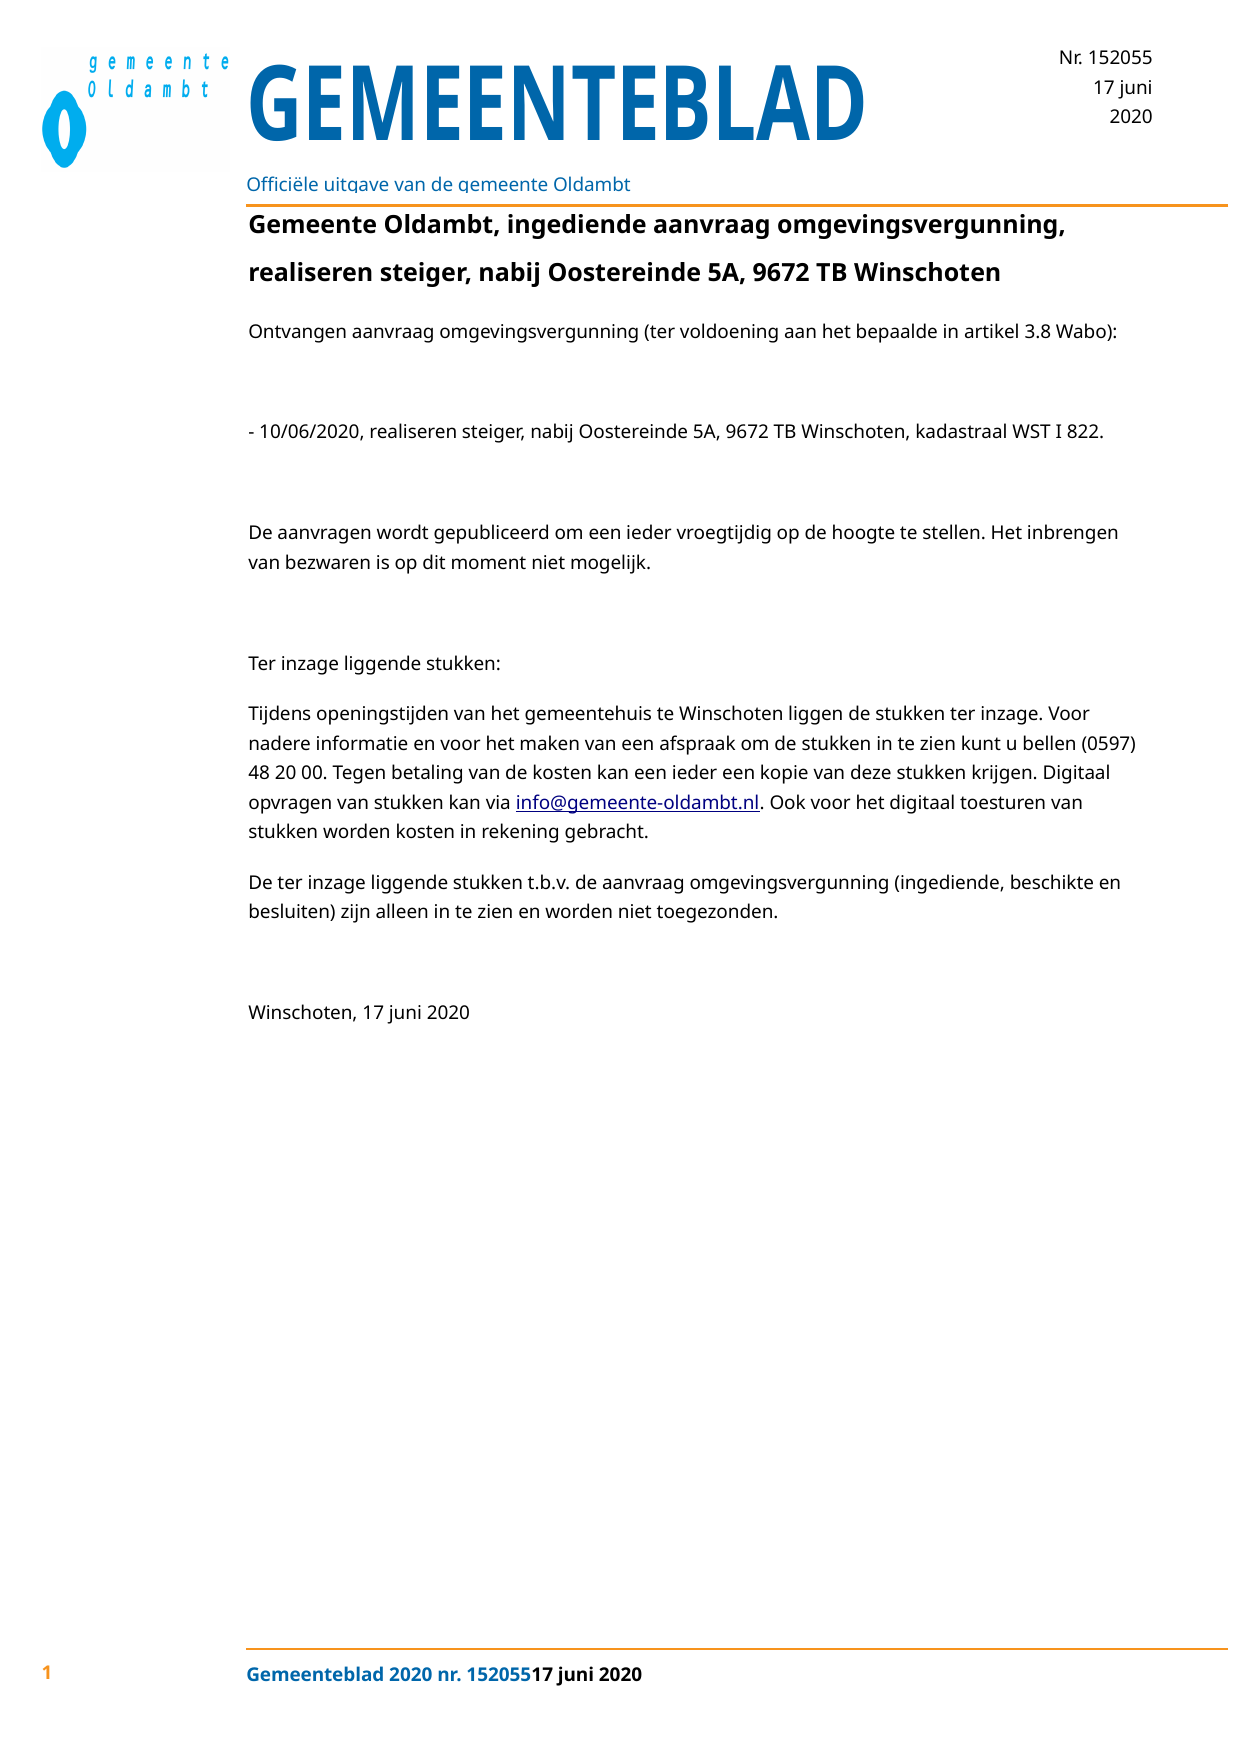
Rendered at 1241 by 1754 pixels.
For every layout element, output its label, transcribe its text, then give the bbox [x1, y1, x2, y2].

picture [41, 47, 231, 172]
text - 10/06/2020, realiseren steiger, nabij Oostereinde 5A, 9672 TB Winschoten, kadastraal WST I 822. [248, 419, 1152, 444]
text Ter inzage liggende stukken: [248, 650, 1152, 676]
text Gemeente Oldambt, ingediende aanvraag omgevingsvergunning, realiseren steiger, nabij Oostereinde 5A, 9672 TB Winschoten [248, 207, 1152, 288]
text Tijdens openingstijden van het gemeentehuis te Winschoten liggen de stukken ter inzage. Voor nadere informatie en voor het maken van een afspraak om de stukken in te zien kunt u bellen (0597) 48 20 00. Tegen betaling van de kosten kan een ieder een kopie van deze stukken krijgen. Digitaal opvragen van stukken kan via info@gemeente-oldambt.nl. Ook voor het digitaal toesturen van stukken worden kosten in rekening gebracht. [248, 700, 1152, 844]
text Winschoten, 17 juni 2020 [248, 999, 1152, 1025]
text Ontvangen aanvraag omgevingsvergunning (ter voldoening aan het bepaalde in artikel 3.8 Wabo): [248, 318, 1152, 344]
text De aanvragen wordt gepubliceerd om een ieder vroegtijdig op de hoogte te stellen. Het inbrengen van bezwaren is op dit moment niet mogelijk. [248, 519, 1152, 575]
text De ter inzage liggende stukken t.b.v. de aanvraag omgevingsvergunning (ingediende, beschikte en besluiten) zijn alleen in te zien en worden niet toegezonden. [248, 869, 1152, 924]
